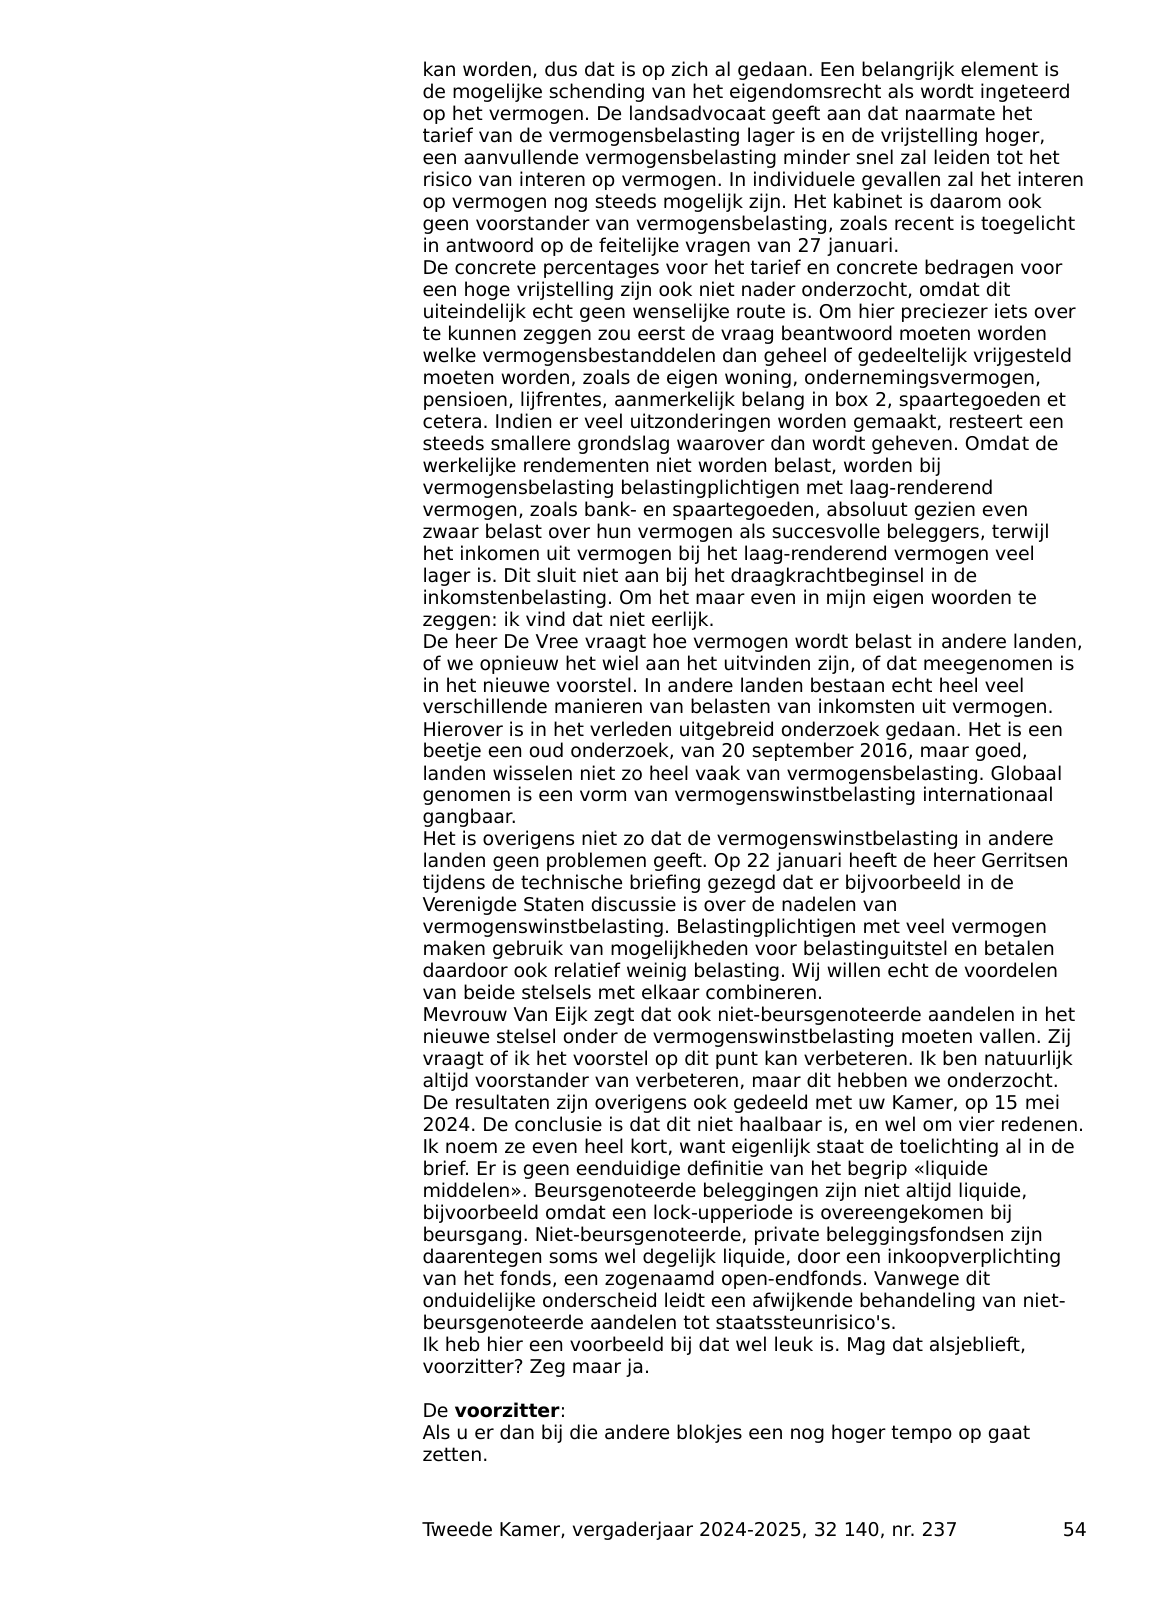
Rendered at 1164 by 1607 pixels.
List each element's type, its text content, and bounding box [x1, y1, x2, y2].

text De heer De Vree vraagt hoe vermogen wordt belast in andere landen, of we opnieuw het wiel aan het uitvinden zijn, of dat meegenomen is in het nieuwe voorstel. In andere landen bestaan echt heel veel verschillende manieren van belasten van inkomsten uit vermogen. Hierover is in het verleden uitgebreid onderzoek gedaan. Het is een beetje een oud onderzoek, van 20 september 2016, maar goed, landen wisselen niet zo heel vaak van vermogensbelasting. Globaal genomen is een vorm van vermogenswinstbelasting internationaal gangbaar. [422, 631, 1087, 828]
text Mevrouw Van Eijk zegt dat ook niet-beursgenoteerde aandelen in het nieuwe stelsel onder de vermogenswinstbelasting moeten vallen. Zij vraagt of ik het voorstel op dit punt kan verbeteren. Ik ben natuurlijk altijd voorstander van verbeteren, maar dit hebben we onderzocht. De resultaten zijn overigens ook gedeeld met uw Kamer, op 15 mei 2024. De conclusie is dat dit niet haalbaar is, en wel om vier redenen. Ik noem ze even heel kort, want eigenlijk staat de toelichting al in de brief. Er is geen eenduidige definitie van het begrip «liquide middelen». Beursgenoteerde beleggingen zijn niet altijd liquide, bijvoorbeeld omdat een lock-upperiode is overeengekomen bij beursgang. Niet-beursgenoteerde, private beleggingsfondsen zijn daarentegen soms wel degelijk liquide, door een inkoopverplichting van het fonds, een zogenaamd open-endfonds. Vanwege dit onduidelijke onderscheid leidt een afwijkende behandeling van niet-beursgenoteerde aandelen tot staatssteunrisico's. [422, 1004, 1087, 1334]
text De voorzitter: [422, 1400, 1087, 1422]
text kan worden, dus dat is op zich al gedaan. Een belangrijk element is de mogelijke schending van het eigendomsrecht als wordt ingeteerd op het vermogen. De landsadvocaat geeft aan dat naarmate het tarief van de vermogensbelasting lager is en de vrijstelling hoger, een aanvullende vermogensbelasting minder snel zal leiden tot het risico van interen op vermogen. In individuele gevallen zal het interen op vermogen nog steeds mogelijk zijn. Het kabinet is daarom ook geen voorstander van vermogensbelasting, zoals recent is toegelicht in antwoord op de feitelijke vragen van 27 januari. [422, 59, 1087, 257]
text Ik heb hier een voorbeeld bij dat wel leuk is. Mag dat alsjeblieft, voorzitter? Zeg maar ja. [422, 1334, 1087, 1378]
text Het is overigens niet zo dat de vermogenswinstbelasting in andere landen geen problemen geeft. Op 22 januari heeft de heer Gerritsen tijdens de technische briefing gezegd dat er bijvoorbeeld in de Verenigde Staten discussie is over de nadelen van vermogenswinstbelasting. Belastingplichtigen met veel vermogen maken gebruik van mogelijkheden voor belastinguitstel en betalen daardoor ook relatief weinig belasting. Wij willen echt de voordelen van beide stelsels met elkaar combineren. [422, 828, 1087, 1004]
text Als u er dan bij die andere blokjes een nog hoger tempo op gaat zetten. [422, 1422, 1087, 1466]
text De concrete percentages voor het tarief en concrete bedragen voor een hoge vrijstelling zijn ook niet nader onderzocht, omdat dit uiteindelijk echt geen wenselijke route is. Om hier preciezer iets over te kunnen zeggen zou eerst de vraag beantwoord moeten worden welke vermogensbestanddelen dan geheel of gedeeltelijk vrijgesteld moeten worden, zoals de eigen woning, ondernemingsvermogen, pensioen, lijfrentes, aanmerkelijk belang in box 2, spaartegoeden et cetera. Indien er veel uitzonderingen worden gemaakt, resteert een steeds smallere grondslag waarover dan wordt geheven. Omdat de werkelijke rendementen niet worden belast, worden bij vermogensbelasting belastingplichtigen met laag-renderend vermogen, zoals bank- en spaartegoeden, absoluut gezien even zwaar belast over hun vermogen als succesvolle beleggers, terwijl het inkomen uit vermogen bij het laag-renderend vermogen veel lager is. Dit sluit niet aan bij het draagkrachtbeginsel in de inkomstenbelasting. Om het maar even in mijn eigen woorden te zeggen: ik vind dat niet eerlijk. [422, 257, 1087, 631]
